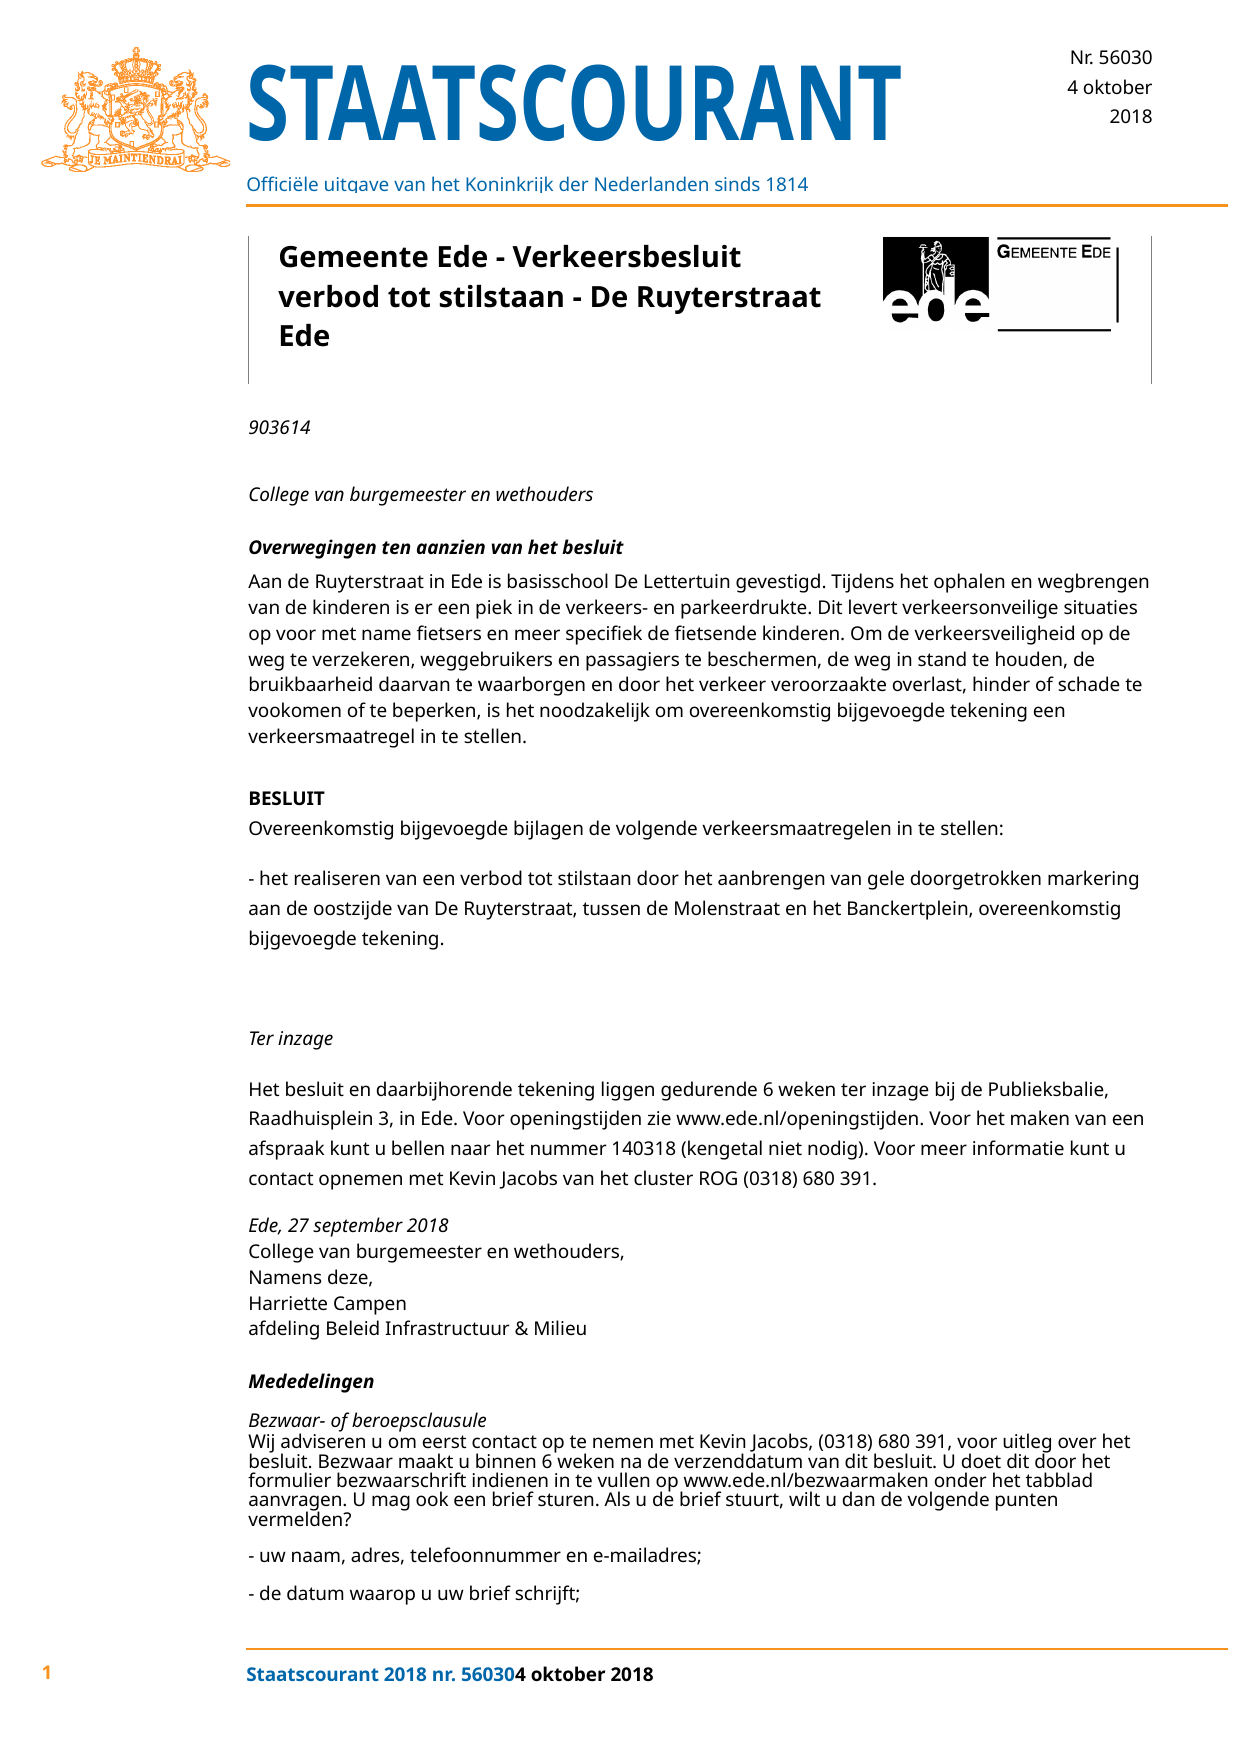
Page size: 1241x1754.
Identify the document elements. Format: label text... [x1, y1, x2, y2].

text Overeenkomstig bijgevoegde bijlagen de volgende verkeersmaatregelen in te stellen: [248, 815, 1152, 841]
table_header [850, 236, 1151, 384]
text BESLUIT [248, 786, 1152, 811]
text - de datum waarop u uw brief schrijft; [248, 1584, 1152, 1604]
text 903614 [248, 414, 1152, 440]
text College van burgemeester en wethouders, [248, 1238, 1152, 1264]
table_header Gemeente Ede - Verkeersbesluit verbod tot stilstaan - De Ruyterstraat Ede [249, 236, 850, 384]
picture [882, 236, 1119, 332]
text Bezwaar- of beroepsclausule [248, 1408, 1152, 1433]
text - het realiseren van een verbod tot stilstaan door het aanbrengen van gele doorgetrokken markering aan de oostzijde van De Ruyterstraat, tussen de Molenstraat en het Banckertplein, overeenkomstig bijgevoegde tekening. [248, 866, 1152, 951]
text Het besluit en daarbijhorende tekening liggen gedurende 6 weken ter inzage bij de Publieksbalie, Raadhuisplein 3, in Ede. Voor openingstijden zie www.ede.nl/openingstijden. Voor het maken van een afspraak kunt u bellen naar het nummer 140318 (kengetal niet nodig). Voor meer informatie kunt u contact opnemen met Kevin Jacobs van het cluster ROG (0318) 680 391. [248, 1076, 1152, 1191]
text Wij adviseren u om eerst contact op te nemen met Kevin Jacobs, (0318) 680 391, voor uitleg over het besluit. Bezwaar maakt u binnen 6 weken na de verzenddatum van dit besluit. U doet dit door het formulier bezwaarschrift indienen in te vullen op www.ede.nl/bezwaarmaken onder het tabblad aanvragen. U mag ook een brief sturen. Als u de brief stuurt, wilt u dan de volgende punten vermelden? [248, 1433, 1152, 1530]
text Ter inzage [248, 1026, 1152, 1051]
picture [41, 47, 231, 172]
text Mededelingen [248, 1368, 1152, 1394]
text Ede, 27 september 2018 [248, 1213, 1152, 1238]
text College van burgemeester en wethouders [248, 482, 1152, 507]
text Overwegingen ten aanzien van het besluit [248, 534, 1152, 560]
text afdeling Beleid Infrastructuur & Milieu [248, 1316, 1152, 1341]
text Harriette Campen [248, 1290, 1152, 1316]
text Aan de Ruyterstraat in Ede is basisschool De Lettertuin gevestigd. Tijdens het ophalen en wegbrengen van de kinderen is er een piek in de verkeers- en parkeerdrukte. Dit levert verkeersonveilige situaties op voor met name fietsers en meer specifiek de fietsende kinderen. Om de verkeersveiligheid op de weg te verzekeren, weggebruikers en passagiers te beschermen, de weg in stand te houden, de bruikbaarheid daarvan te waarborgen en door het verkeer veroorzaakte overlast, hinder of schade te vookomen of te beperken, is het noodzakelijk om overeenkomstig bijgevoegde tekening een verkeersmaatregel in te stellen. [248, 568, 1152, 749]
text Namens deze, [248, 1264, 1152, 1290]
text - uw naam, adres, telefoonnummer en e-mailadres; [248, 1547, 1152, 1567]
